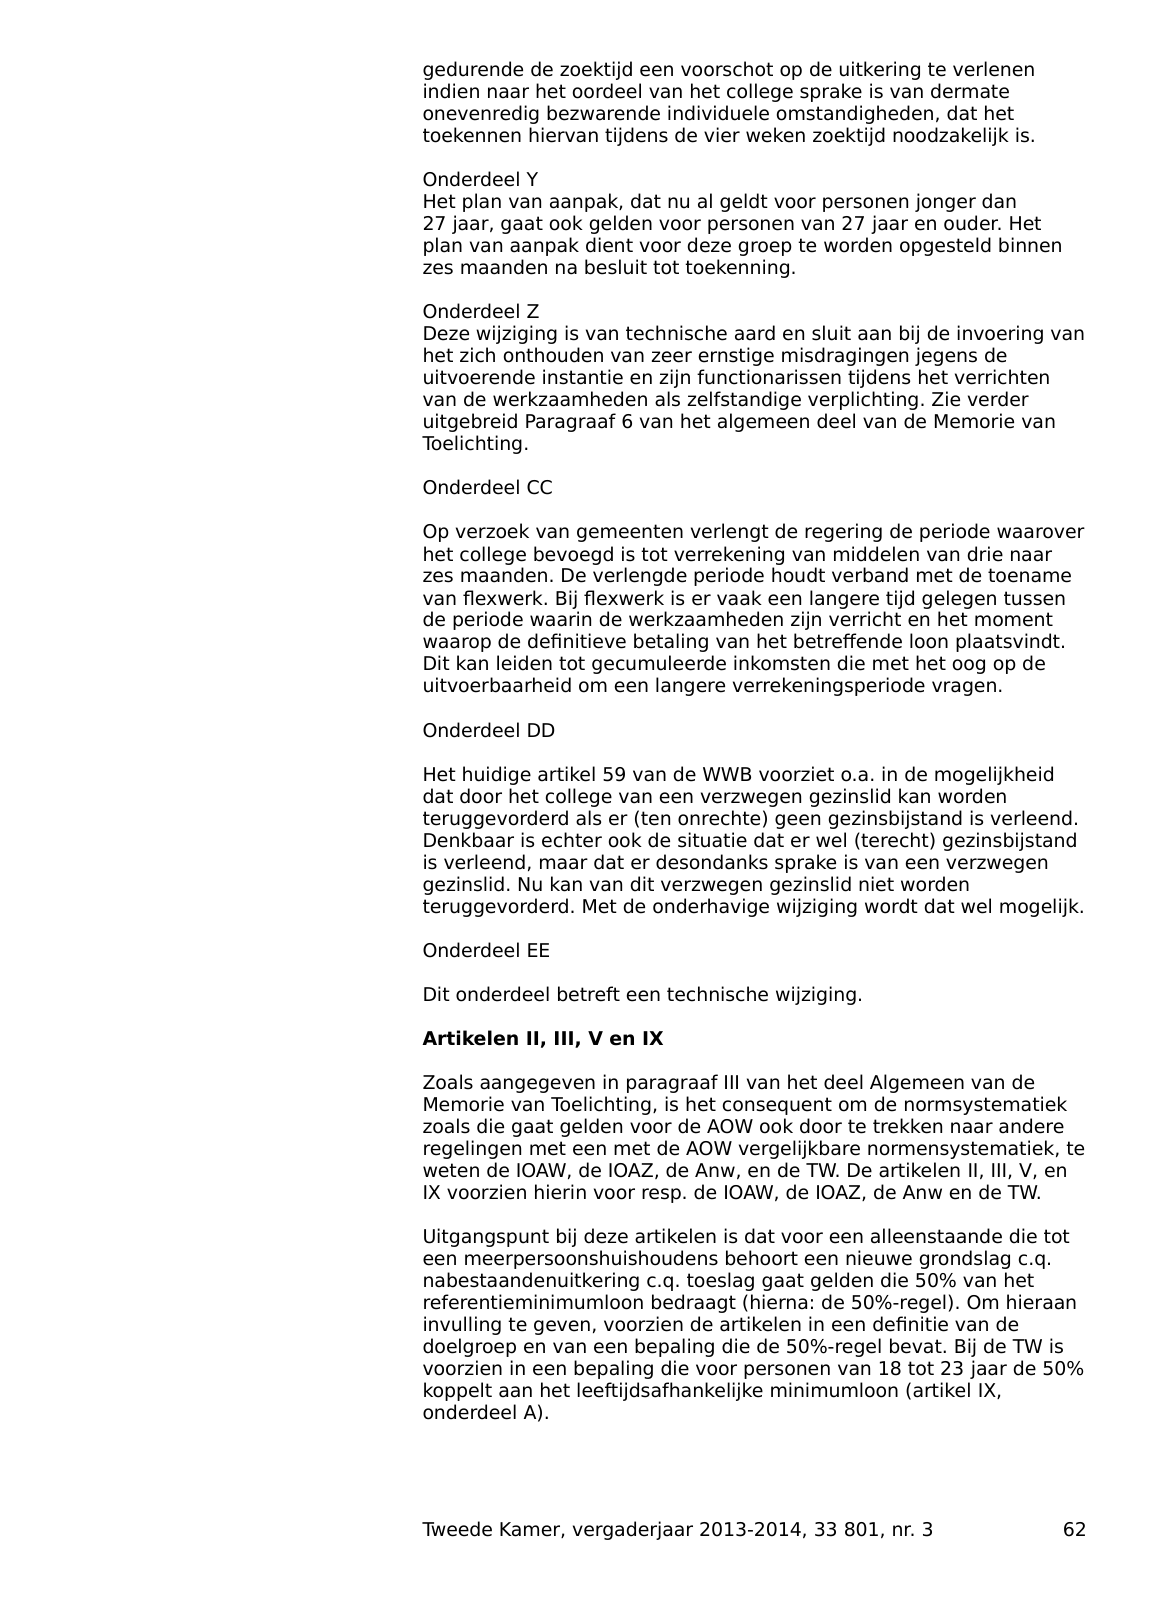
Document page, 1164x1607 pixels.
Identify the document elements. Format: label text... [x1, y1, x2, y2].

subtitle Onderdeel Z [422, 301, 1087, 323]
text gedurende de zoektijd een voorschot op de uitkering te verlenen indien naar het oordeel van het college sprake is van dermate onevenredig bezwarende individuele omstandigheden, dat het toekennen hiervan tijdens de vier weken zoektijd noodzakelijk is. [422, 59, 1087, 147]
text Uitgangspunt bij deze artikelen is dat voor een alleenstaande die tot een meerpersoonshuishoudens behoort een nieuwe grondslag c.q. nabestaandenuitkering c.q. toeslag gaat gelden die 50% van het referentieminimumloon bedraagt (hierna: de 50%-regel). Om hieraan invulling te geven, voorzien de artikelen in een definitie van de doelgroep en van een bepaling die de 50%-regel bevat. Bij de TW is voorzien in een bepaling die voor personen van 18 tot 23 jaar de 50% koppelt aan het leeftijdsafhankelijke minimumloon (artikel IX, onderdeel A). [422, 1226, 1087, 1424]
subtitle Onderdeel Y [422, 169, 1087, 191]
subtitle Artikelen II, III, V en IX [422, 1028, 1087, 1050]
text Zoals aangegeven in paragraaf III van het deel Algemeen van de Memorie van Toelichting, is het consequent om de normsystematiek zoals die gaat gelden voor de AOW ook door te trekken naar andere regelingen met een met de AOW vergelijkbare normensystematiek, te weten de IOAW, de IOAZ, de Anw, en de TW. De artikelen II, III, V, en IX voorzien hierin voor resp. de IOAW, de IOAZ, de Anw en de TW. [422, 1072, 1087, 1204]
subtitle Onderdeel EE [422, 940, 1087, 962]
text Dit onderdeel betreft een technische wijziging. [422, 984, 1087, 1006]
text Op verzoek van gemeenten verlengt de regering de periode waarover het college bevoegd is tot verrekening van middelen van drie naar zes maanden. De verlengde periode houdt verband met de toename van flexwerk. Bij flexwerk is er vaak een langere tijd gelegen tussen de periode waarin de werkzaamheden zijn verricht en het moment waarop de definitieve betaling van het betreffende loon plaatsvindt. Dit kan leiden tot gecumuleerde inkomsten die met het oog op de uitvoerbaarheid om een langere verrekeningsperiode vragen. [422, 521, 1087, 697]
subtitle Onderdeel DD [422, 719, 1087, 741]
text Deze wijziging is van technische aard en sluit aan bij de invoering van het zich onthouden van zeer ernstige misdragingen jegens de uitvoerende instantie en zijn functionarissen tijdens het verrichten van de werkzaamheden als zelfstandige verplichting. Zie verder uitgebreid Paragraaf 6 van het algemeen deel van de Memorie van Toelichting. [422, 323, 1087, 455]
text Het huidige artikel 59 van de WWB voorziet o.a. in de mogelijkheid dat door het college van een verzwegen gezinslid kan worden teruggevorderd als er (ten onrechte) geen gezinsbijstand is verleend. Denkbaar is echter ook de situatie dat er wel (terecht) gezinsbijstand is verleend, maar dat er desondanks sprake is van een verzwegen gezinslid. Nu kan van dit verzwegen gezinslid niet worden teruggevorderd. Met de onderhavige wijziging wordt dat wel mogelijk. [422, 764, 1087, 917]
text Het plan van aanpak, dat nu al geldt voor personen jonger dan 27 jaar, gaat ook gelden voor personen van 27 jaar en ouder. Het plan van aanpak dient voor deze groep te worden opgesteld binnen zes maanden na besluit tot toekenning. [422, 191, 1087, 279]
subtitle Onderdeel CC [422, 477, 1087, 499]
